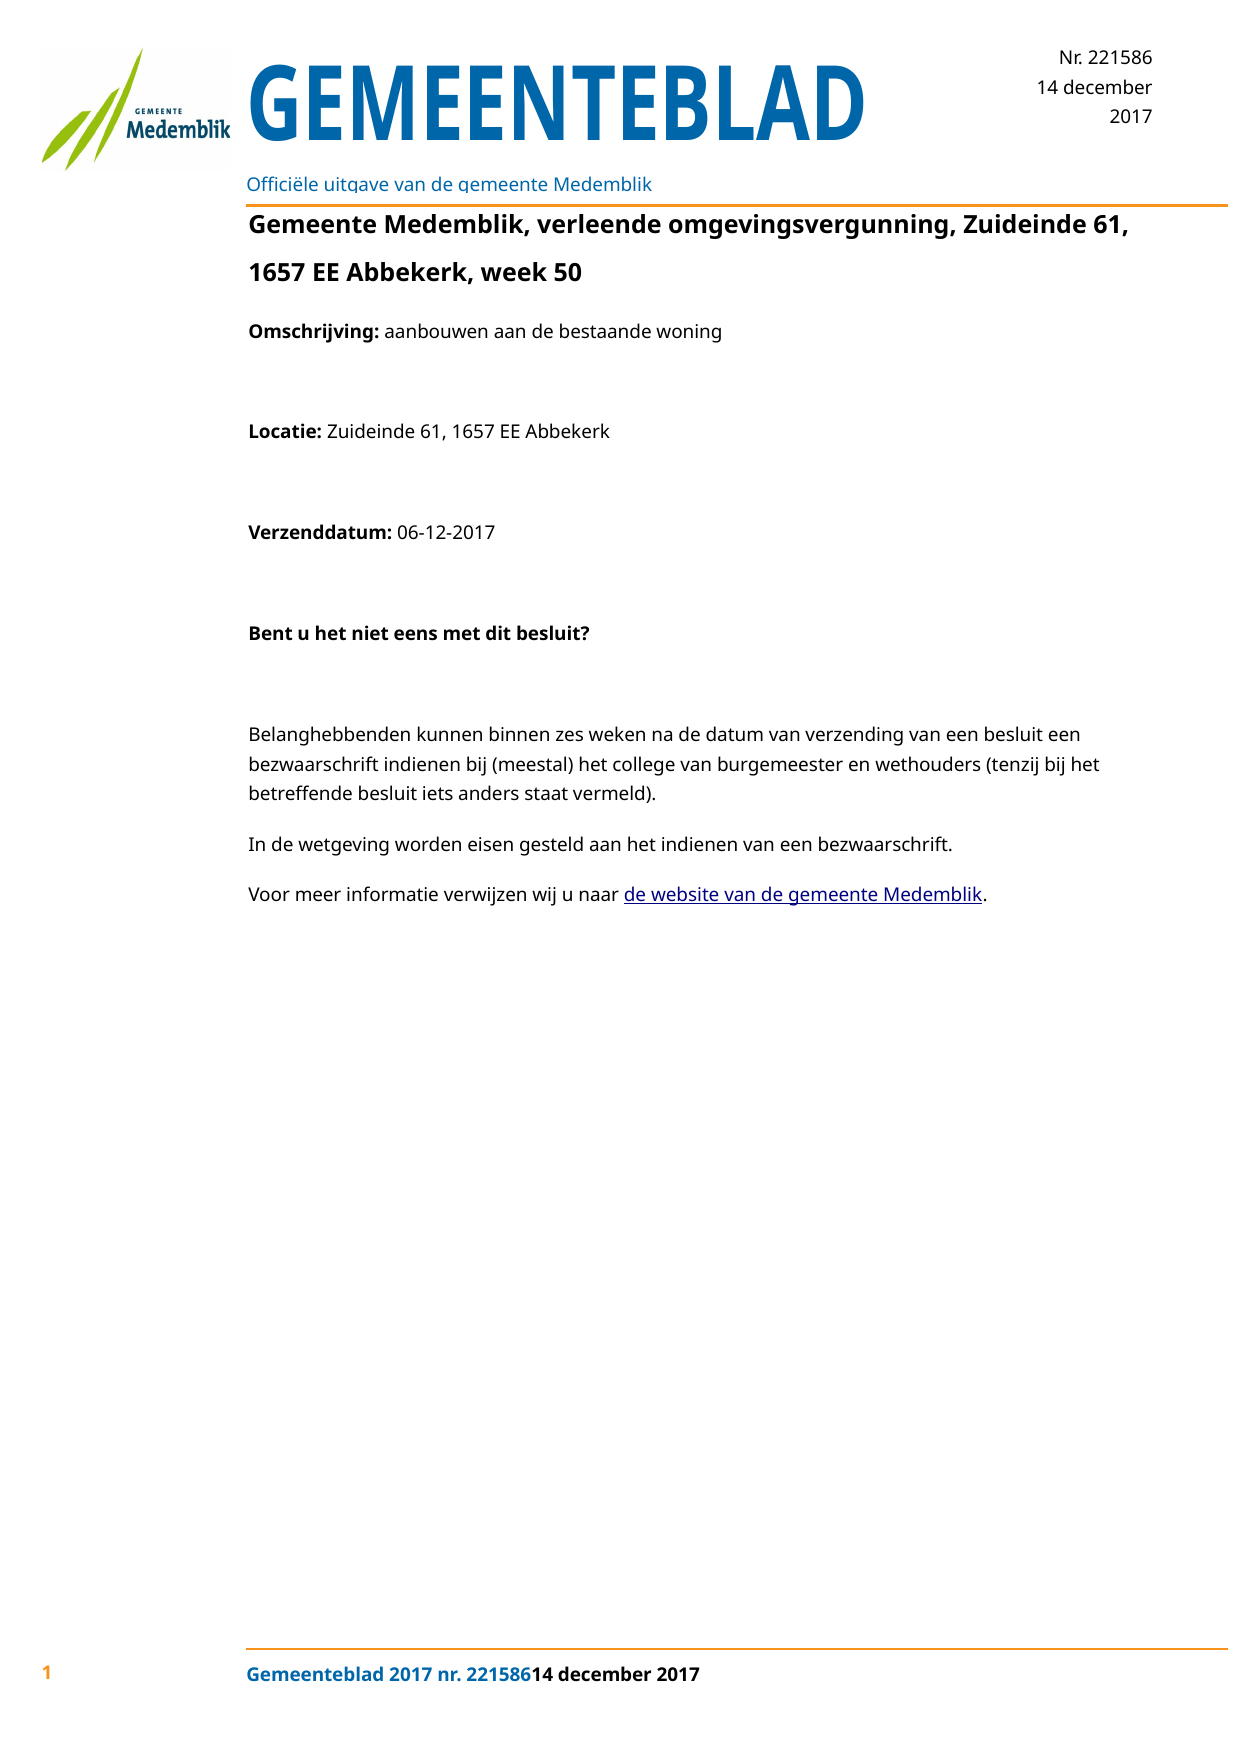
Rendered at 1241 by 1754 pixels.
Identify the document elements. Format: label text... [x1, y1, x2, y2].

picture [41, 47, 231, 172]
text Bent u het niet eens met dit besluit? [248, 620, 1152, 646]
text Gemeente Medemblik, verleende omgevingsvergunning, Zuideinde 61, 1657 EE Abbekerk, week 50 [248, 207, 1152, 288]
text Omschrijving: aanbouwen aan de bestaande woning [248, 318, 1152, 344]
text Verzenddatum: 06-12-2017 [248, 519, 1152, 545]
text Belanghebbenden kunnen binnen zes weken na de datum van verzending van een besluit een bezwaarschrift indienen bij (meestal) het college van burgemeester en wethouders (tenzij bij het betreffende besluit iets anders staat vermeld). [248, 721, 1152, 806]
text Locatie: Zuideinde 61, 1657 EE Abbekerk [248, 419, 1152, 444]
text In de wetgeving worden eisen gesteld aan het indienen van een bezwaarschrift. [248, 831, 1152, 857]
text Voor meer informatie verwijzen wij u naar de website van de gemeente Medemblik. [248, 881, 1152, 907]
